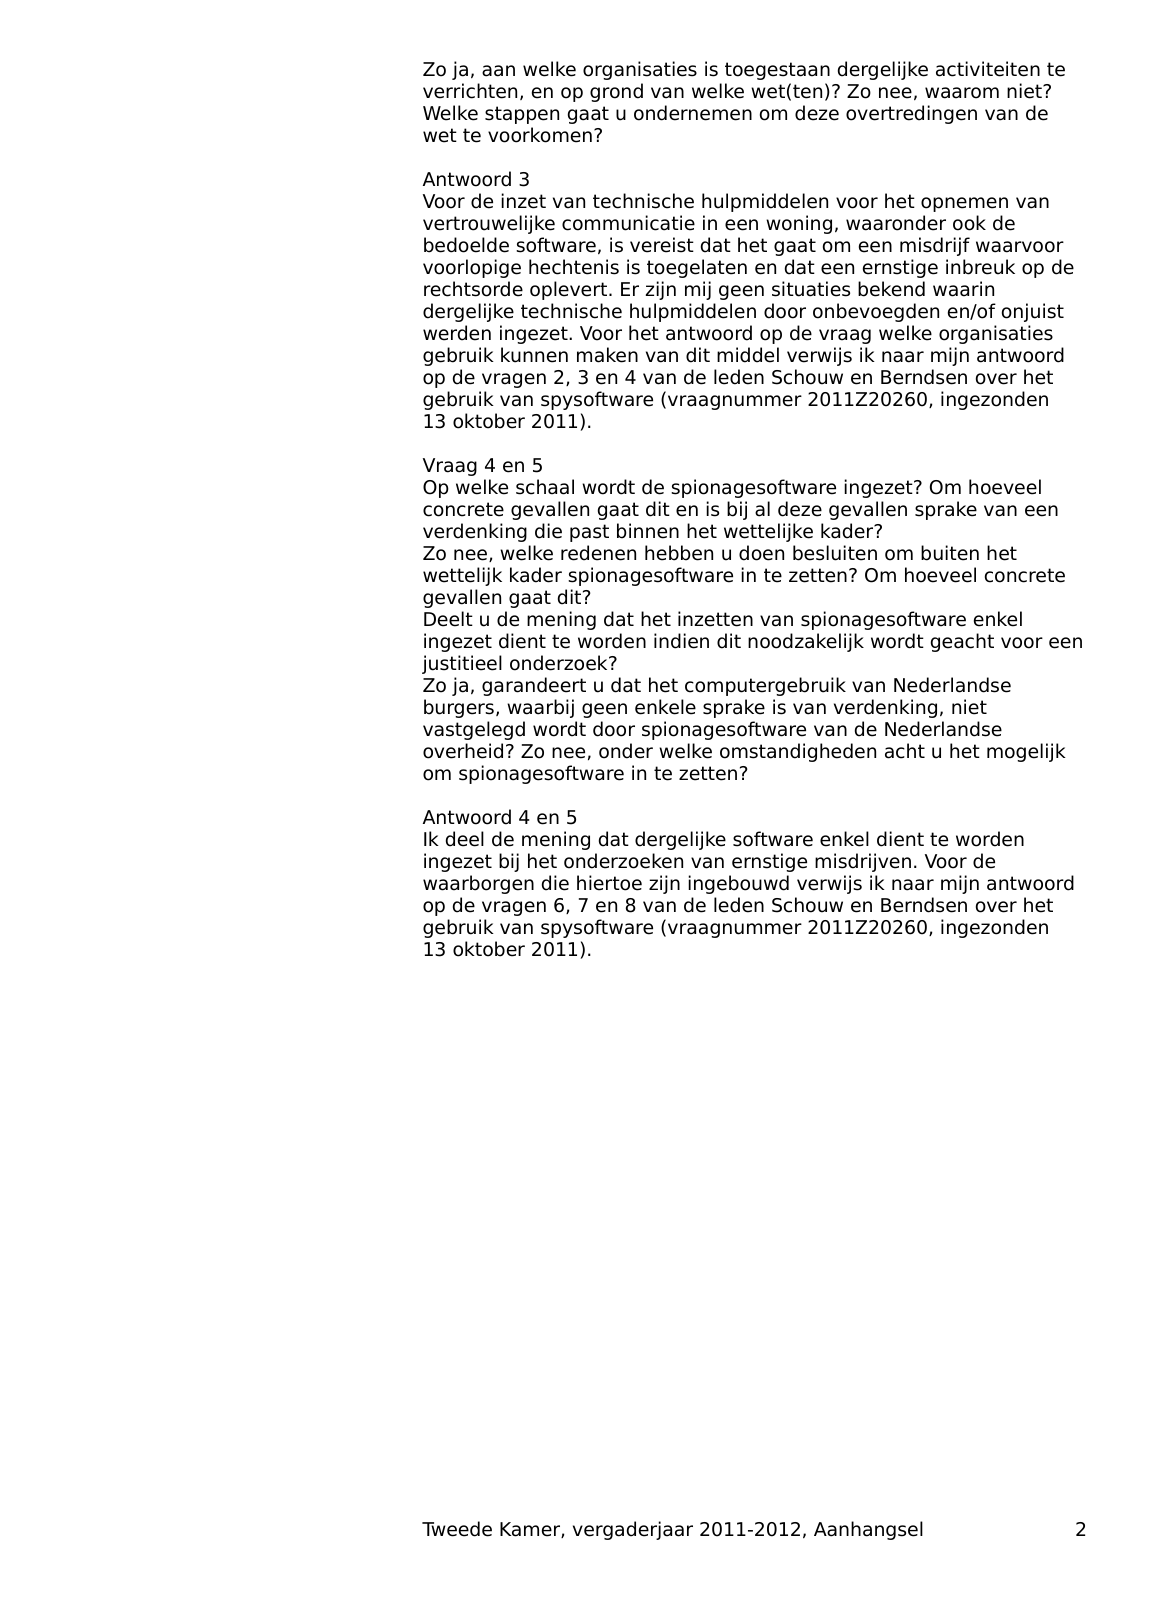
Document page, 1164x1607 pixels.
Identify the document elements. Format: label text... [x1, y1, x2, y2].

text Vraag 4 en 5 [422, 455, 1087, 477]
text Zo nee, welke redenen hebben u doen besluiten om buiten het wettelijk kader spionagesoftware in te zetten? Om hoeveel concrete gevallen gaat dit? [422, 543, 1087, 609]
text Op welke schaal wordt de spionagesoftware ingezet? Om hoeveel concrete gevallen gaat dit en is bij al deze gevallen sprake van een verdenking die past binnen het wettelijke kader? [422, 477, 1087, 543]
text Antwoord 4 en 5 [422, 807, 1087, 829]
text Zo ja, garandeert u dat het computergebruik van Nederlandse burgers, waarbij geen enkele sprake is van verdenking, niet vastgelegd wordt door spionagesoftware van de Nederlandse overheid? Zo nee, onder welke omstandigheden acht u het mogelijk om spionagesoftware in te zetten? [422, 675, 1087, 785]
text Ik deel de mening dat dergelijke software enkel dient te worden ingezet bij het onderzoeken van ernstige misdrijven. Voor de waarborgen die hiertoe zijn ingebouwd verwijs ik naar mijn antwoord op de vragen 6, 7 en 8 van de leden Schouw en Berndsen over het gebruik van spysoftware (vraagnummer 2011Z20260, ingezonden 13 oktober 2011). [422, 829, 1087, 961]
text Antwoord 3 [422, 169, 1087, 191]
text Voor de inzet van technische hulpmiddelen voor het opnemen van vertrouwelijke communicatie in een woning, waaronder ook de bedoelde software, is vereist dat het gaat om een misdrijf waarvoor voorlopige hechtenis is toegelaten en dat een ernstige inbreuk op de rechtsorde oplevert. Er zijn mij geen situaties bekend waarin dergelijke technische hulpmiddelen door onbevoegden en/of onjuist werden ingezet. Voor het antwoord op de vraag welke organisaties gebruik kunnen maken van dit middel verwijs ik naar mijn antwoord op de vragen 2, 3 en 4 van de leden Schouw en Berndsen over het gebruik van spysoftware (vraagnummer 2011Z20260, ingezonden 13 oktober 2011). [422, 191, 1087, 433]
text Zo ja, aan welke organisaties is toegestaan dergelijke activiteiten te verrichten, en op grond van welke wet(ten)? Zo nee, waarom niet? Welke stappen gaat u ondernemen om deze overtredingen van de wet te voorkomen? [422, 59, 1087, 147]
text Deelt u de mening dat het inzetten van spionagesoftware enkel ingezet dient te worden indien dit noodzakelijk wordt geacht voor een justitieel onderzoek? [422, 609, 1087, 675]
